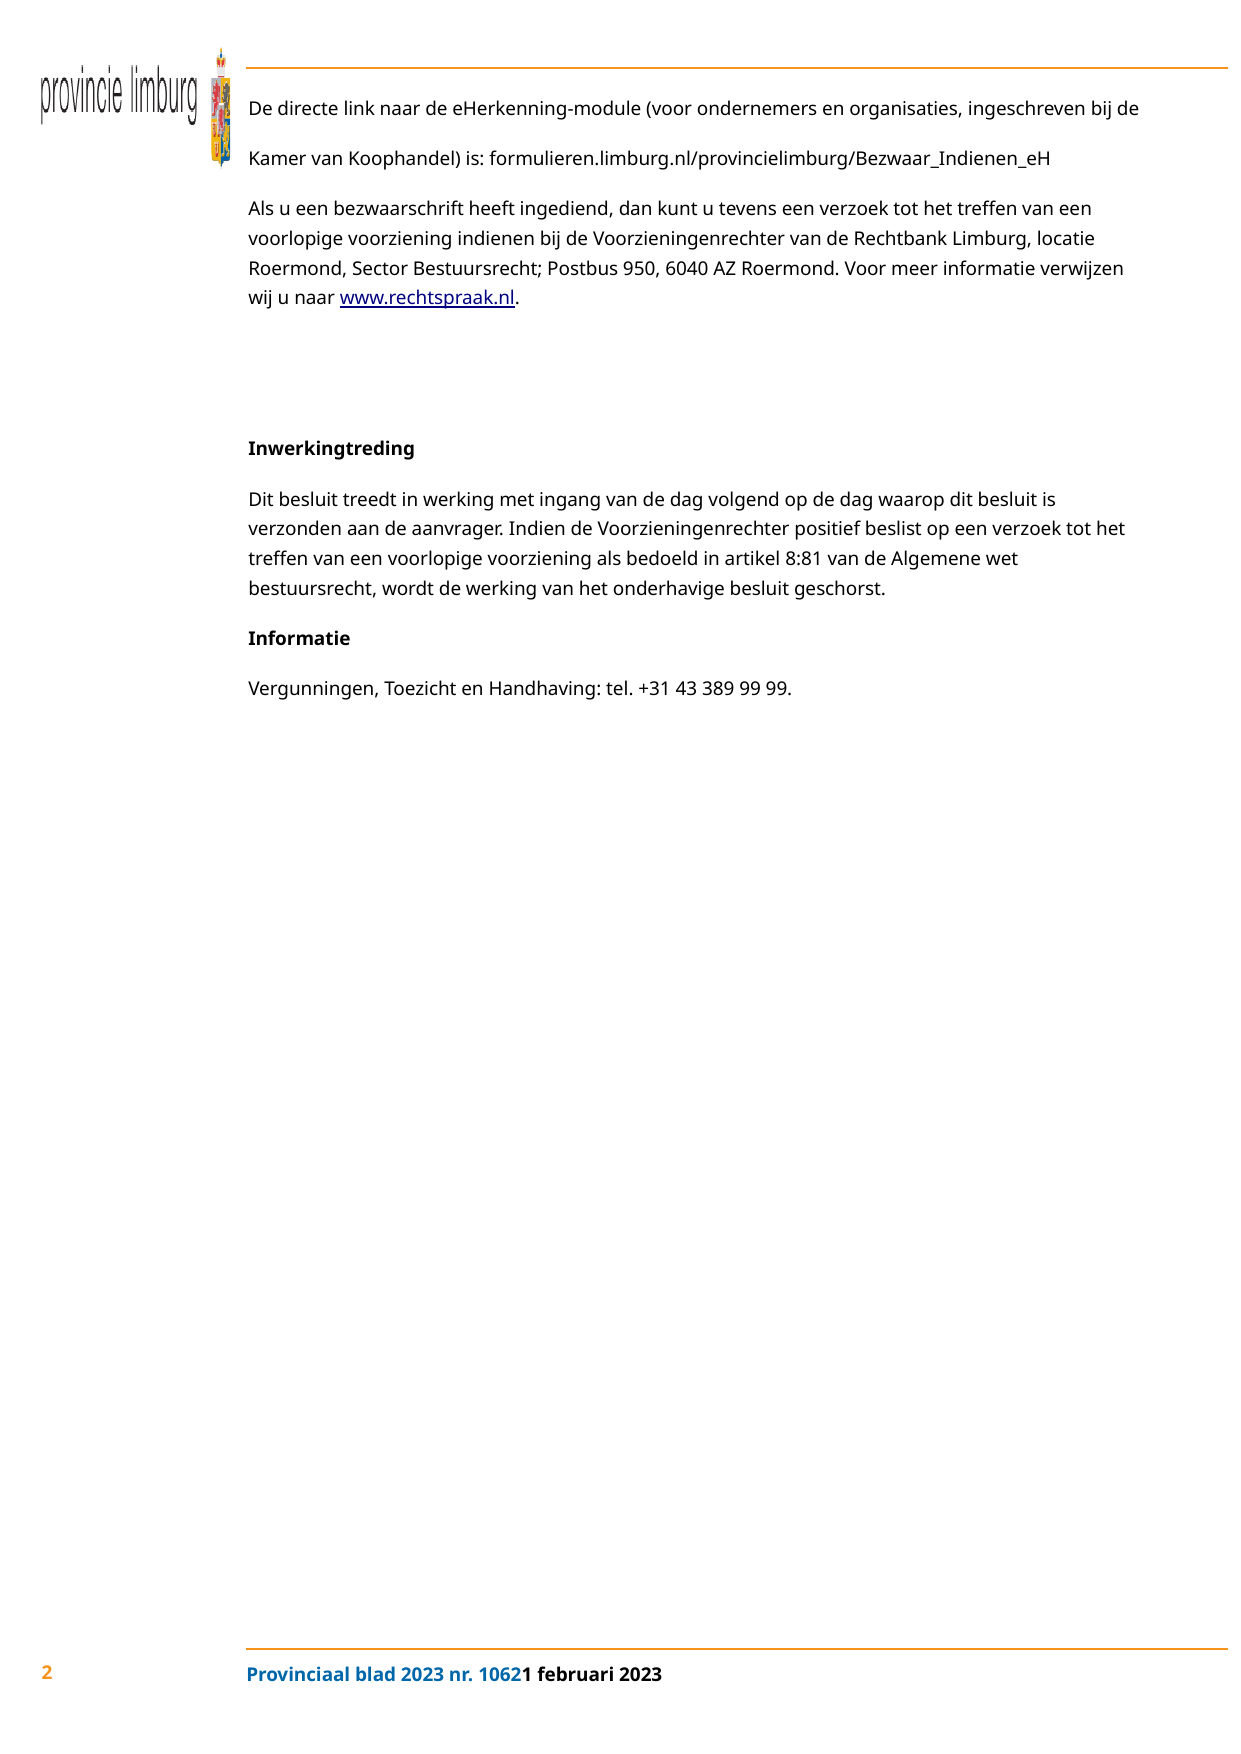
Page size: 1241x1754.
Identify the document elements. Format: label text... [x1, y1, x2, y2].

text Informatie [248, 625, 1152, 651]
text Kamer van Koophandel) is: formulieren.limburg.nl/provincielimburg/Bezwaar_Indienen_eH [248, 145, 1152, 171]
text Inwerkingtreding [248, 436, 1152, 461]
text Vergunningen, Toezicht en Handhaving: tel. +31 43 389 99 99. [248, 676, 1152, 701]
text Als u een bezwaarschrift heeft ingediend, dan kunt u tevens een verzoek tot het treffen van een voorlopige voorziening indienen bij de Voorzieningenrechter van de Rechtbank Limburg, locatie Roermond, Sector Bestuursrecht; Postbus 950, 6040 AZ Roermond. Voor meer informatie verwijzen wij u naar www.rechtspraak.nl. [248, 196, 1152, 310]
text Dit besluit treedt in werking met ingang van de dag volgend op de dag waarop dit besluit is verzonden aan de aanvrager. Indien de Voorzieningenrechter positief beslist op een verzoek tot het treffen van een voorlopige voorziening als bedoeld in artikel 8:81 van de Algemene wet bestuursrecht, wordt de werking van het onderhavige besluit geschorst. [248, 486, 1152, 601]
text De directe link naar de eHerkenning-module (voor ondernemers en organisaties, ingeschreven bij de [248, 95, 1152, 121]
picture [41, 47, 231, 172]
